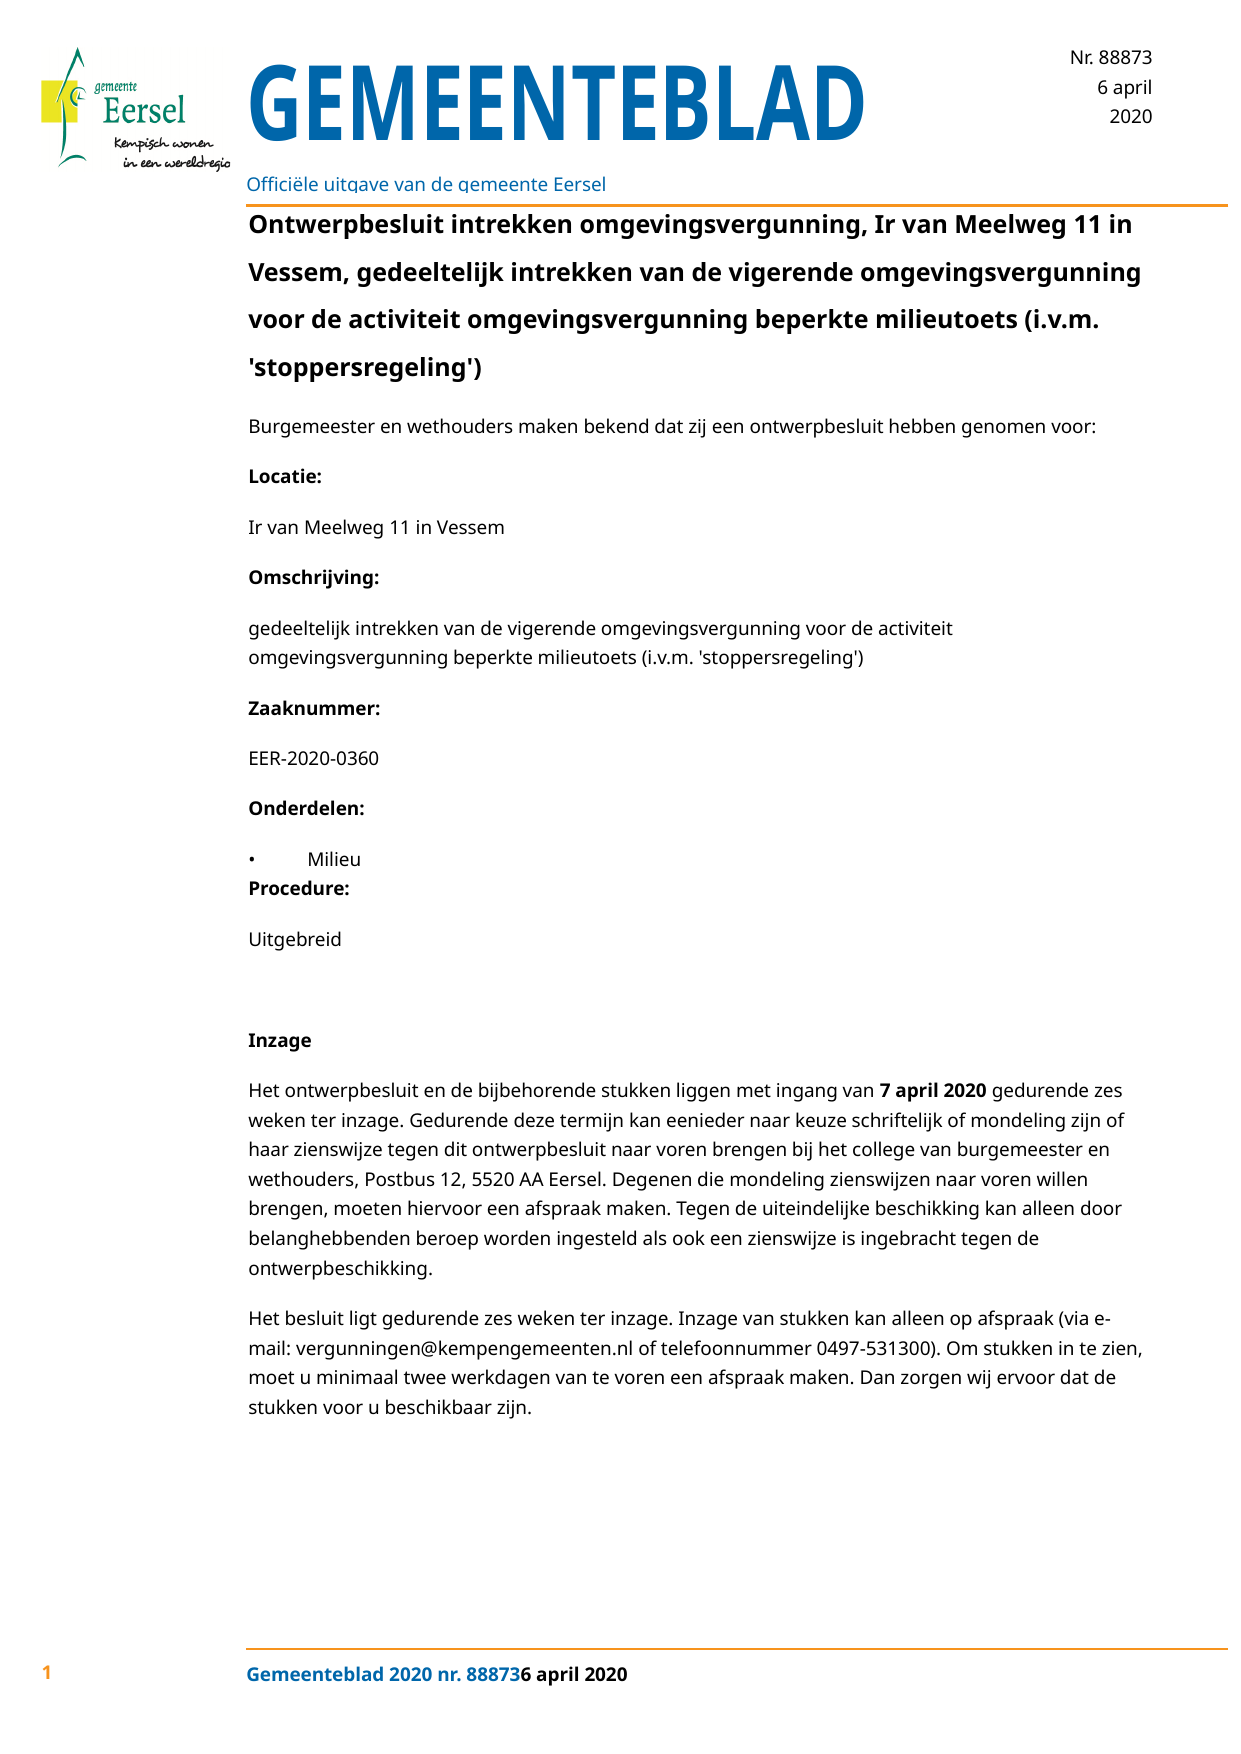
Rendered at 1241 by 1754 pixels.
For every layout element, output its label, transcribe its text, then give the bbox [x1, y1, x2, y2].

list Milieu [248, 846, 1152, 872]
text Ir van Meelweg 11 in Vessem [248, 514, 1152, 540]
text Inzage [248, 1027, 1152, 1053]
text Het ontwerpbesluit en de bijbehorende stukken liggen met ingang van 7 april 2020 gedurende zes weken ter inzage. Gedurende deze termijn kan eenieder naar keuze schriftelijk of mondeling zijn of haar zienswijze tegen dit ontwerpbesluit naar voren brengen bij het college van burgemeester en wethouders, Postbus 12, 5520 AA Eersel. Degenen die mondeling zienswijzen naar voren willen brengen, moeten hiervoor een afspraak maken. Tegen de uiteindelijke beschikking kan alleen door belanghebbenden beroep worden ingesteld als ook een zienswijze is ingebracht tegen de ontwerpbeschikking. [248, 1077, 1152, 1281]
text Uitgebreid [248, 926, 1152, 952]
text Het besluit ligt gedurende zes weken ter inzage. Inzage van stukken kan alleen op afspraak (via e-mail: vergunningen@kempengemeenten.nl of telefoonnummer 0497-531300). Om stukken in te zien, moet u minimaal twee werkdagen van te voren een afspraak maken. Dan zorgen wij ervoor dat de stukken voor u beschikbaar zijn. [248, 1305, 1152, 1420]
picture [41, 47, 231, 172]
text Omschrijving: [248, 564, 1152, 590]
text Onderdelen: [248, 796, 1152, 821]
text Ontwerpbesluit intrekken omgevingsvergunning, Ir van Meelweg 11 in Vessem, gedeeltelijk intrekken van de vigerende omgevingsvergunning voor de activiteit omgevingsvergunning beperkte milieutoets (i.v.m. 'stoppersregeling') [248, 207, 1152, 384]
text Zaaknummer: [248, 695, 1152, 721]
text EER-2020-0360 [248, 745, 1152, 771]
text Burgemeester en wethouders maken bekend dat zij een ontwerpbesluit hebben genomen voor: [248, 413, 1152, 439]
text Procedure: [248, 876, 1152, 901]
text Locatie: [248, 463, 1152, 489]
text gedeeltelijk intrekken van de vigerende omgevingsvergunning voor de activiteit omgevingsvergunning beperkte milieutoets (i.v.m. 'stoppersregeling') [248, 615, 1152, 670]
